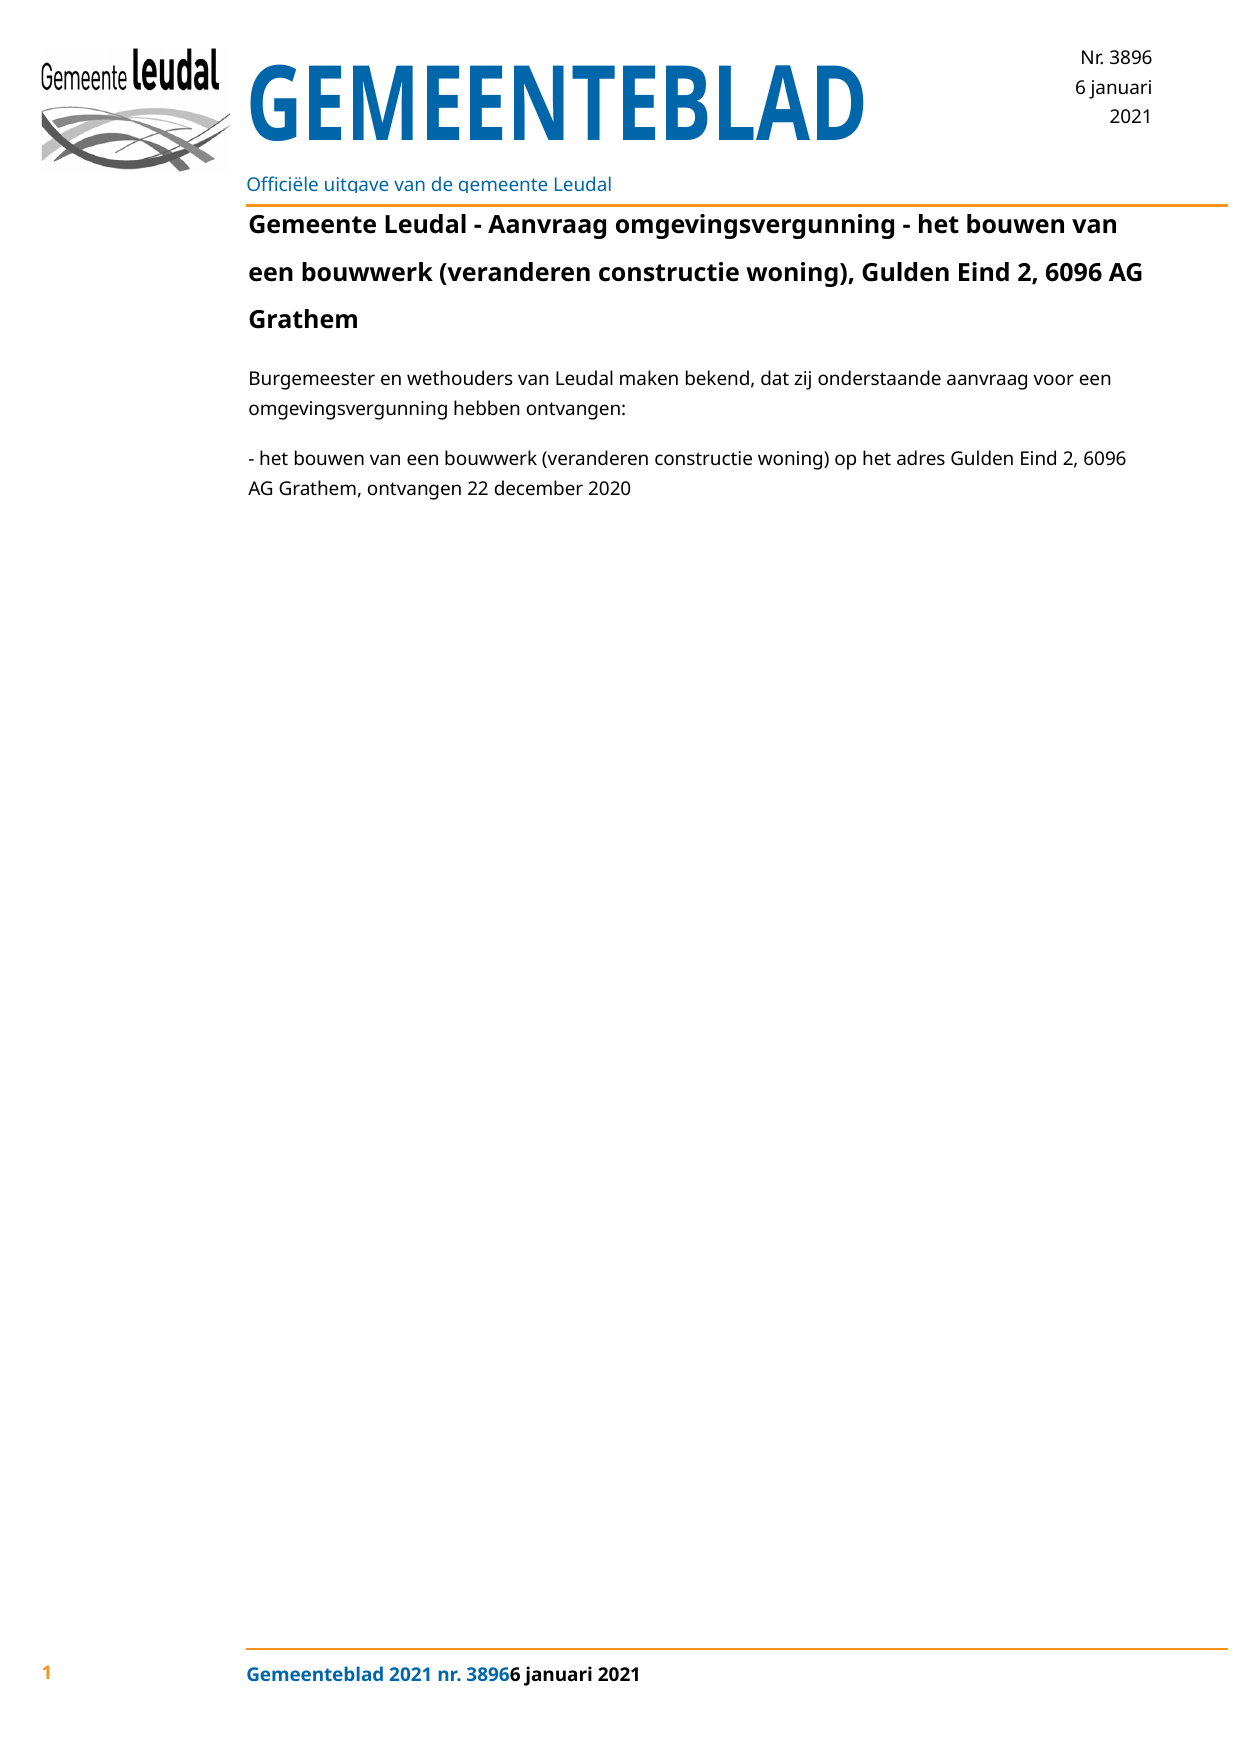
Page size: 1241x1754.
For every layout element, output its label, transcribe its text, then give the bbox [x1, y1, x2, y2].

text Gemeente Leudal - Aanvraag omgevingsvergunning - het bouwen van een bouwwerk (veranderen constructie woning), Gulden Eind 2, 6096 AG Grathem [248, 207, 1152, 336]
text Burgemeester en wethouders van Leudal maken bekend, dat zij onderstaande aanvraag voor een omgevingsvergunning hebben ontvangen: [248, 366, 1152, 421]
text - het bouwen van een bouwwerk (veranderen constructie woning) op het adres Gulden Eind 2, 6096 AG Grathem, ontvangen 22 december 2020 [248, 446, 1152, 501]
picture [41, 47, 231, 172]
